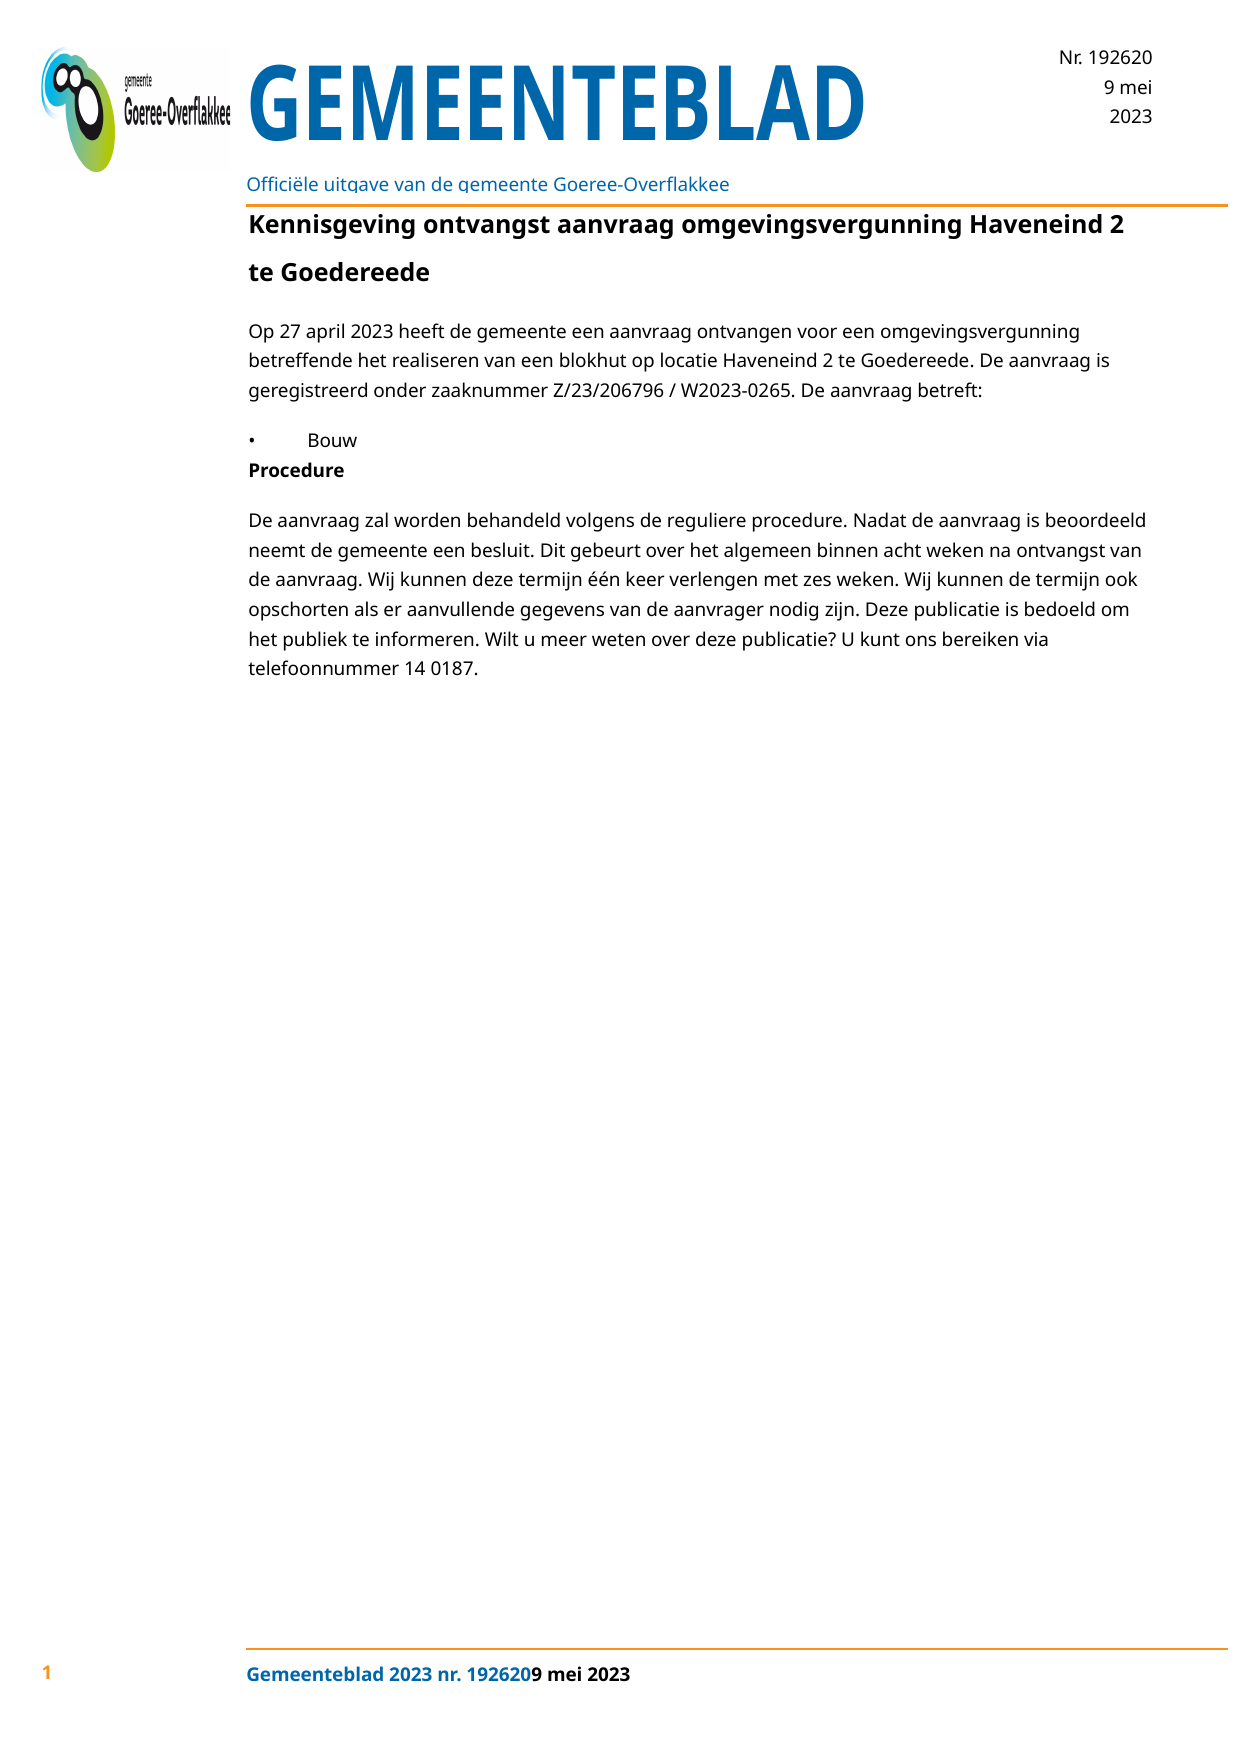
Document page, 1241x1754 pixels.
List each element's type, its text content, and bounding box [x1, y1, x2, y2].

text Procedure [248, 457, 1152, 483]
picture [41, 47, 231, 172]
text De aanvraag zal worden behandeld volgens de reguliere procedure. Nadat de aanvraag is beoordeeld neemt de gemeente een besluit. Dit gebeurt over het algemeen binnen acht weken na ontvangst van de aanvraag. Wij kunnen deze termijn één keer verlengen met zes weken. Wij kunnen de termijn ook opschorten als er aanvullende gegevens van de aanvrager nodig zijn. Deze publicatie is bedoeld om het publiek te informeren. Wilt u meer weten over deze publicatie? U kunt ons bereiken via telefoonnummer 14 0187. [248, 507, 1152, 681]
list Bouw [248, 427, 1152, 453]
text Kennisgeving ontvangst aanvraag omgevingsvergunning Haveneind 2 te Goedereede [248, 207, 1152, 288]
text Op 27 april 2023 heeft de gemeente een aanvraag ontvangen voor een omgevingsvergunning betreffende het realiseren van een blokhut op locatie Haveneind 2 te Goedereede. De aanvraag is geregistreerd onder zaaknummer Z/23/206796 / W2023-0265. De aanvraag betreft: [248, 318, 1152, 403]
